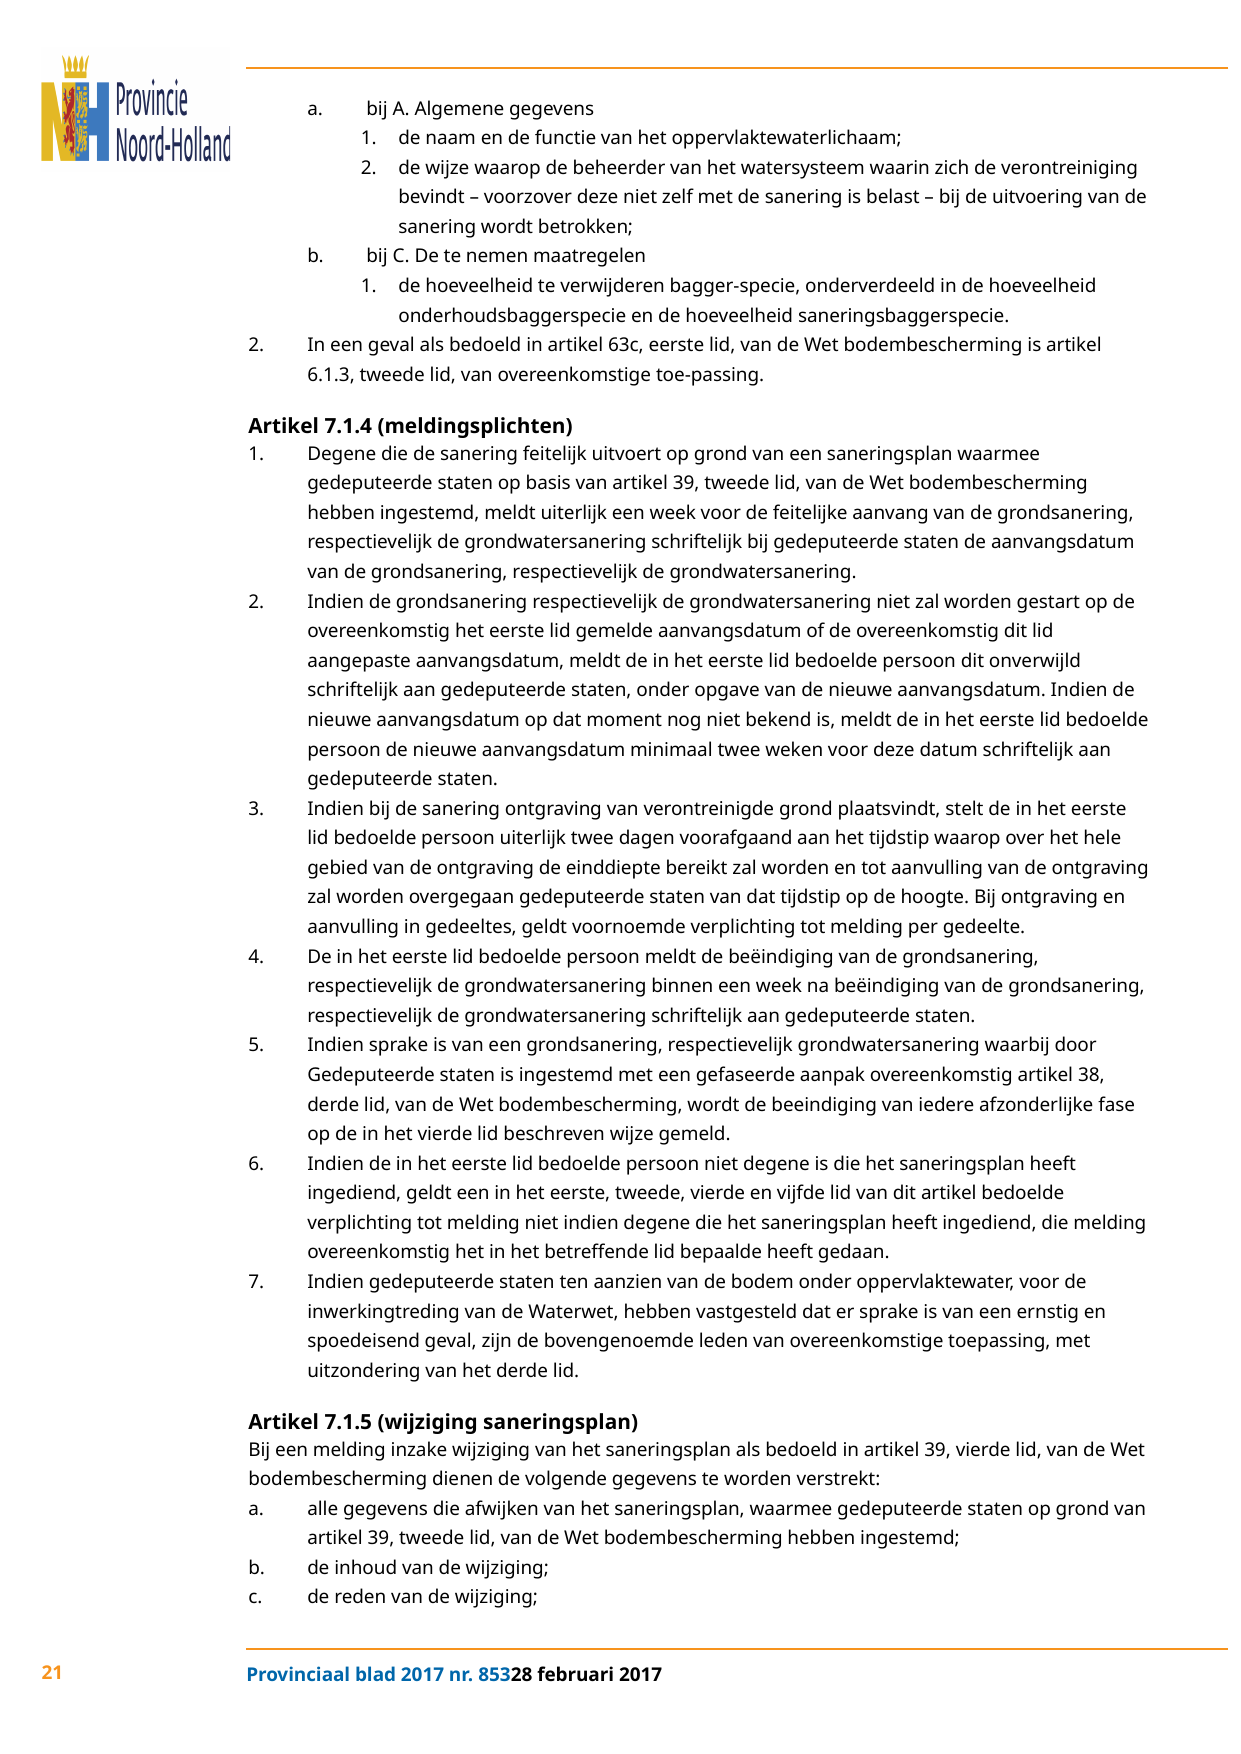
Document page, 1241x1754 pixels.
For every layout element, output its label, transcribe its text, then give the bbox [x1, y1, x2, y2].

list Indien bij de sanering ontgraving van verontreinigde grond plaatsvindt, stelt de in het eerste lid bedoelde persoon uiterlijk twee dagen voorafgaand aan het tijdstip waarop over het hele gebied van de ontgraving de einddiepte bereikt zal worden en tot aanvulling van de ontgraving zal worden overgegaan gedeputeerde staten van dat tijdstip op de hoogte. Bij ontgraving en aanvulling in gedeeltes, geldt voornoemde verplichting tot melding per gedeelte. [248, 795, 1152, 939]
list bij C. De te nemen maatregelen [307, 243, 1152, 268]
text Artikel 7.1.5 (wijziging saneringsplan) [248, 1407, 1152, 1436]
list bij A. Algemene gegevens [307, 95, 1152, 121]
list Degene die de sanering feitelijk uitvoert op grond van een saneringsplan waarmee gedeputeerde staten op basis van artikel 39, tweede lid, van de Wet bodembescherming hebben ingestemd, meldt uiterlijk een week voor de feitelijke aanvang van de grondsanering, respectievelijk de grondwatersanering schriftelijk bij gedeputeerde staten de aanvangsdatum van de grondsanering, respectievelijk de grondwatersanering. [248, 440, 1152, 584]
list de naam en de functie van het oppervlaktewaterlichaam; [361, 124, 1152, 150]
list In een geval als bedoeld in artikel 63c, eerste lid, van de Wet bodembescherming is artikel 6.1.3, tweede lid, van overeenkomstige toe-passing. [248, 331, 1152, 387]
list De in het eerste lid bedoelde persoon meldt de beëindiging van de grondsanering, respectievelijk de grondwatersanering binnen een week na beëindiging van de grondsanering, respectievelijk de grondwatersanering schriftelijk aan gedeputeerde staten. [248, 943, 1152, 1028]
list de reden van de wijziging; [248, 1584, 1152, 1609]
text Bij een melding inzake wijziging van het saneringsplan als bedoeld in artikel 39, vierde lid, van de Wet bodembescherming dienen de volgende gegevens te worden verstrekt: [248, 1436, 1152, 1491]
list de hoeveelheid te verwijderen bagger-specie, onderverdeeld in de hoeveelheid onderhoudsbaggerspecie en de hoeveelheid saneringsbaggerspecie. [361, 272, 1152, 328]
list Indien gedeputeerde staten ten aanzien van de bodem onder oppervlaktewater, voor de inwerkingtreding van de Waterwet, hebben vastgesteld dat er sprake is van een ernstig en spoedeisend geval, zijn de bovengenoemde leden van overeenkomstige toepassing, met uitzondering van het derde lid. [248, 1268, 1152, 1383]
picture [41, 47, 231, 172]
list Indien sprake is van een grondsanering, respectievelijk grondwatersanering waarbij door Gedeputeerde staten is ingestemd met een gefaseerde aanpak overeenkomstig artikel 38, derde lid, van de Wet bodembescherming, wordt de beeindiging van iedere afzonderlijke fase op de in het vierde lid beschreven wijze gemeld. [248, 1032, 1152, 1146]
text Artikel 7.1.4 (meldingsplichten) [248, 411, 1152, 440]
list de wijze waarop de beheerder van het watersysteem waarin zich de verontreiniging bevindt – voorzover deze niet zelf met de sanering is belast – bij de uitvoering van de sanering wordt betrokken; [361, 154, 1152, 239]
list de inhoud van de wijziging; [248, 1554, 1152, 1580]
list alle gegevens die afwijken van het saneringsplan, waarmee gedeputeerde staten op grond van artikel 39, tweede lid, van de Wet bodembescherming hebben ingestemd; [248, 1495, 1152, 1550]
list Indien de in het eerste lid bedoelde persoon niet degene is die het saneringsplan heeft ingediend, geldt een in het eerste, tweede, vierde en vijfde lid van dit artikel bedoelde verplichting tot melding niet indien degene die het saneringsplan heeft ingediend, die melding overeenkomstig het in het betreffende lid bepaalde heeft gedaan. [248, 1150, 1152, 1264]
list Indien de grondsanering respectievelijk de grondwatersanering niet zal worden gestart op de overeenkomstig het eerste lid gemelde aanvangsdatum of de overeenkomstig dit lid aangepaste aanvangsdatum, meldt de in het eerste lid bedoelde persoon dit onverwijld schriftelijk aan gedeputeerde staten, onder opgave van de nieuwe aanvangsdatum. Indien de nieuwe aanvangsdatum op dat moment nog niet bekend is, meldt de in het eerste lid bedoelde persoon de nieuwe aanvangsdatum minimaal twee weken voor deze datum schriftelijk aan gedeputeerde staten. [248, 588, 1152, 791]
